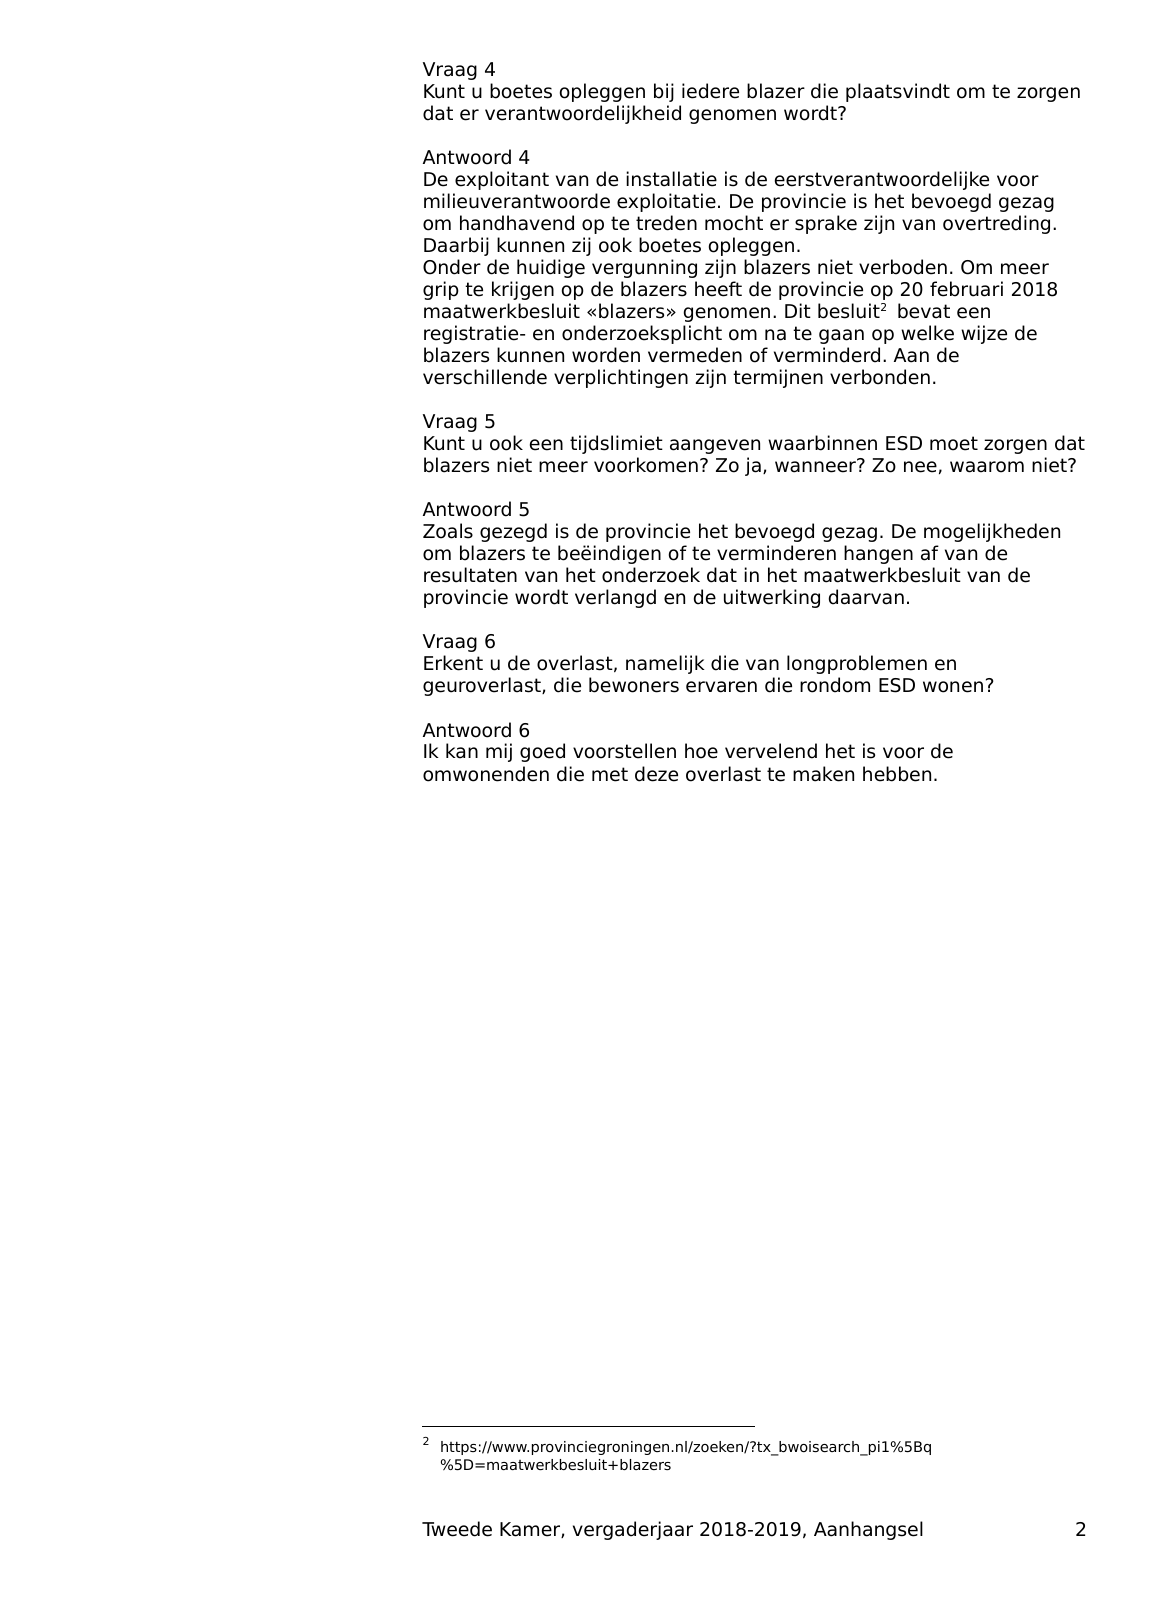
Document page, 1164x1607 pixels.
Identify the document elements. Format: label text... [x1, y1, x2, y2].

text Vraag 4 [422, 59, 1087, 81]
text Erkent u de overlast, namelijk die van longproblemen en geuroverlast, die bewoners ervaren die rondom ESD wonen? [422, 653, 1087, 697]
text Antwoord 4 [422, 147, 1087, 169]
text Kunt u boetes opleggen bij iedere blazer die plaatsvindt om te zorgen dat er verantwoordelijkheid genomen wordt? [422, 81, 1087, 125]
text Vraag 5 [422, 411, 1087, 433]
text Kunt u ook een tijdslimiet aangeven waarbinnen ESD moet zorgen dat blazers niet meer voorkomen? Zo ja, wanneer? Zo nee, waarom niet? [422, 433, 1087, 477]
text Onder de huidige vergunning zijn blazers niet verboden. Om meer grip te krijgen op de blazers heeft de provincie op 20 februari 2018 maatwerkbesluit «blazers» genomen. Dit besluit bevat een registratie- en onderzoeksplicht om na te gaan op welke wijze de blazers kunnen worden vermeden of verminderd. Aan de verschillende verplichtingen zijn termijnen verbonden. [422, 257, 1087, 389]
text Vraag 6 [422, 631, 1087, 653]
text Antwoord 6 [422, 719, 1087, 741]
text Antwoord 5 [422, 499, 1087, 521]
text https://www.provinciegroningen.nl/zoeken/?tx_bwoisearch_pi1%5Bq%5D=maatwerkbesluit+blazers [422, 1435, 1087, 1474]
text De exploitant van de installatie is de eerstverantwoordelijke voor milieuverantwoorde exploitatie. De provincie is het bevoegd gezag om handhavend op te treden mocht er sprake zijn van overtreding. Daarbij kunnen zij ook boetes opleggen. [422, 169, 1087, 257]
text Zoals gezegd is de provincie het bevoegd gezag. De mogelijkheden om blazers te beëindigen of te verminderen hangen af van de resultaten van het onderzoek dat in het maatwerkbesluit van de provincie wordt verlangd en de uitwerking daarvan. [422, 521, 1087, 609]
text Ik kan mij goed voorstellen hoe vervelend het is voor de omwonenden die met deze overlast te maken hebben. [422, 741, 1087, 785]
